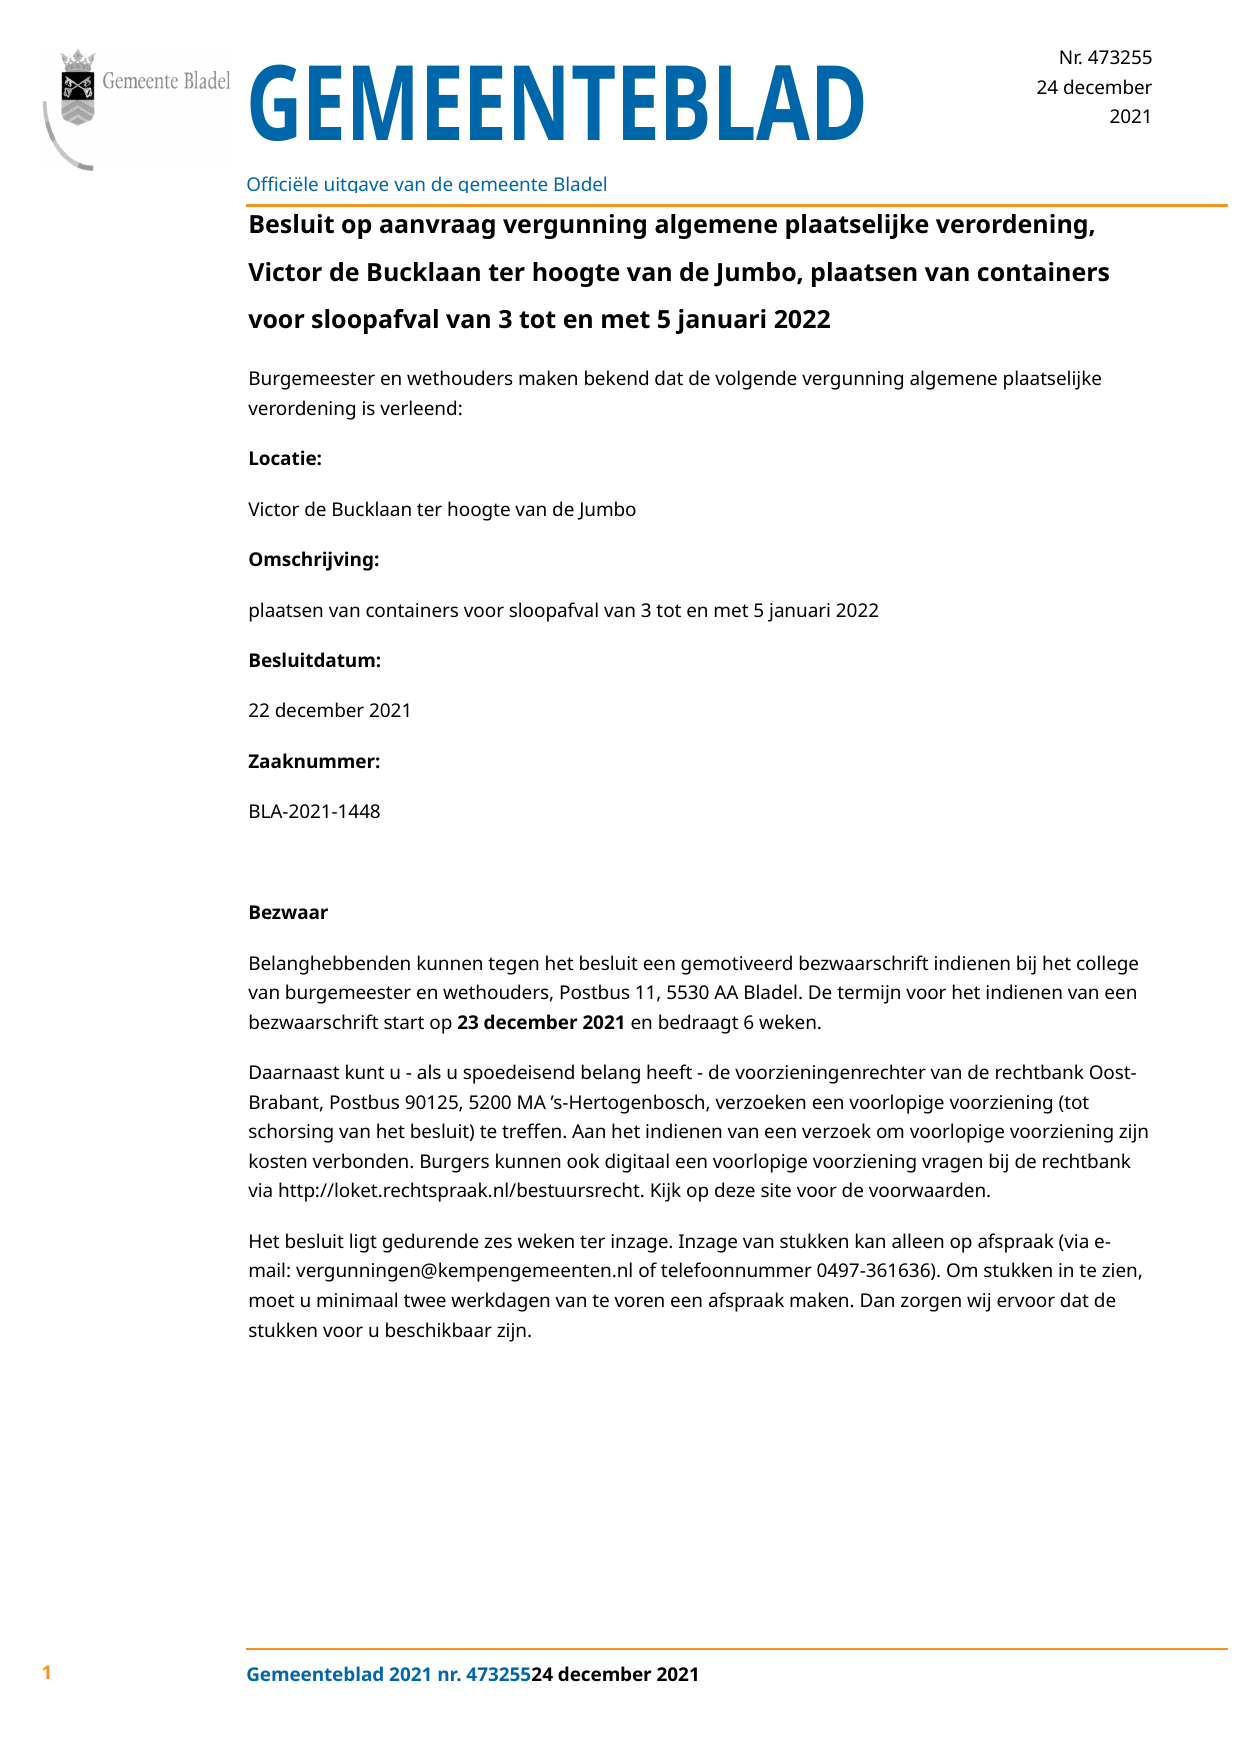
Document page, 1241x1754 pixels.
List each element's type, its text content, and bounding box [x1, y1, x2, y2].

text Het besluit ligt gedurende zes weken ter inzage. Inzage van stukken kan alleen op afspraak (via e-mail: vergunningen@kempengemeenten.nl of telefoonnummer 0497-361636). Om stukken in te zien, moet u minimaal twee werkdagen van te voren een afspraak maken. Dan zorgen wij ervoor dat de stukken voor u beschikbaar zijn. [248, 1228, 1152, 1342]
text Zaaknummer: [248, 748, 1152, 774]
text Belanghebbenden kunnen tegen het besluit een gemotiveerd bezwaarschrift indienen bij het college van burgemeester en wethouders, Postbus 11, 5530 AA Bladel. De termijn voor het indienen van een bezwaarschrift start op 23 december 2021 en bedraagt 6 weken. [248, 950, 1152, 1034]
picture [41, 47, 231, 172]
text Daarnaast kunt u - als u spoedeisend belang heeft - de voorzieningenrechter van de rechtbank Oost-Brabant, Postbus 90125, 5200 MA ’s-Hertogenbosch, verzoeken een voorlopige voorziening (tot schorsing van het besluit) te treffen. Aan het indienen van een verzoek om voorlopige voorziening zijn kosten verbonden. Burgers kunnen ook digitaal een voorlopige voorziening vragen bij de rechtbank via http://loket.rechtspraak.nl/bestuursrecht. Kijk op deze site voor de voorwaarden. [248, 1059, 1152, 1203]
text Burgemeester en wethouders maken bekend dat de volgende vergunning algemene plaatselijke verordening is verleend: [248, 366, 1152, 421]
text Omschrijving: [248, 546, 1152, 572]
text Bezwaar [248, 899, 1152, 925]
text 22 december 2021 [248, 698, 1152, 723]
text BLA-2021-1448 [248, 798, 1152, 824]
text plaatsen van containers voor sloopafval van 3 tot en met 5 januari 2022 [248, 597, 1152, 622]
text Victor de Bucklaan ter hoogte van de Jumbo [248, 496, 1152, 522]
text Besluitdatum: [248, 647, 1152, 673]
text Besluit op aanvraag vergunning algemene plaatselijke verordening, Victor de Bucklaan ter hoogte van de Jumbo, plaatsen van containers voor sloopafval van 3 tot en met 5 januari 2022 [248, 207, 1152, 336]
text Locatie: [248, 446, 1152, 471]
